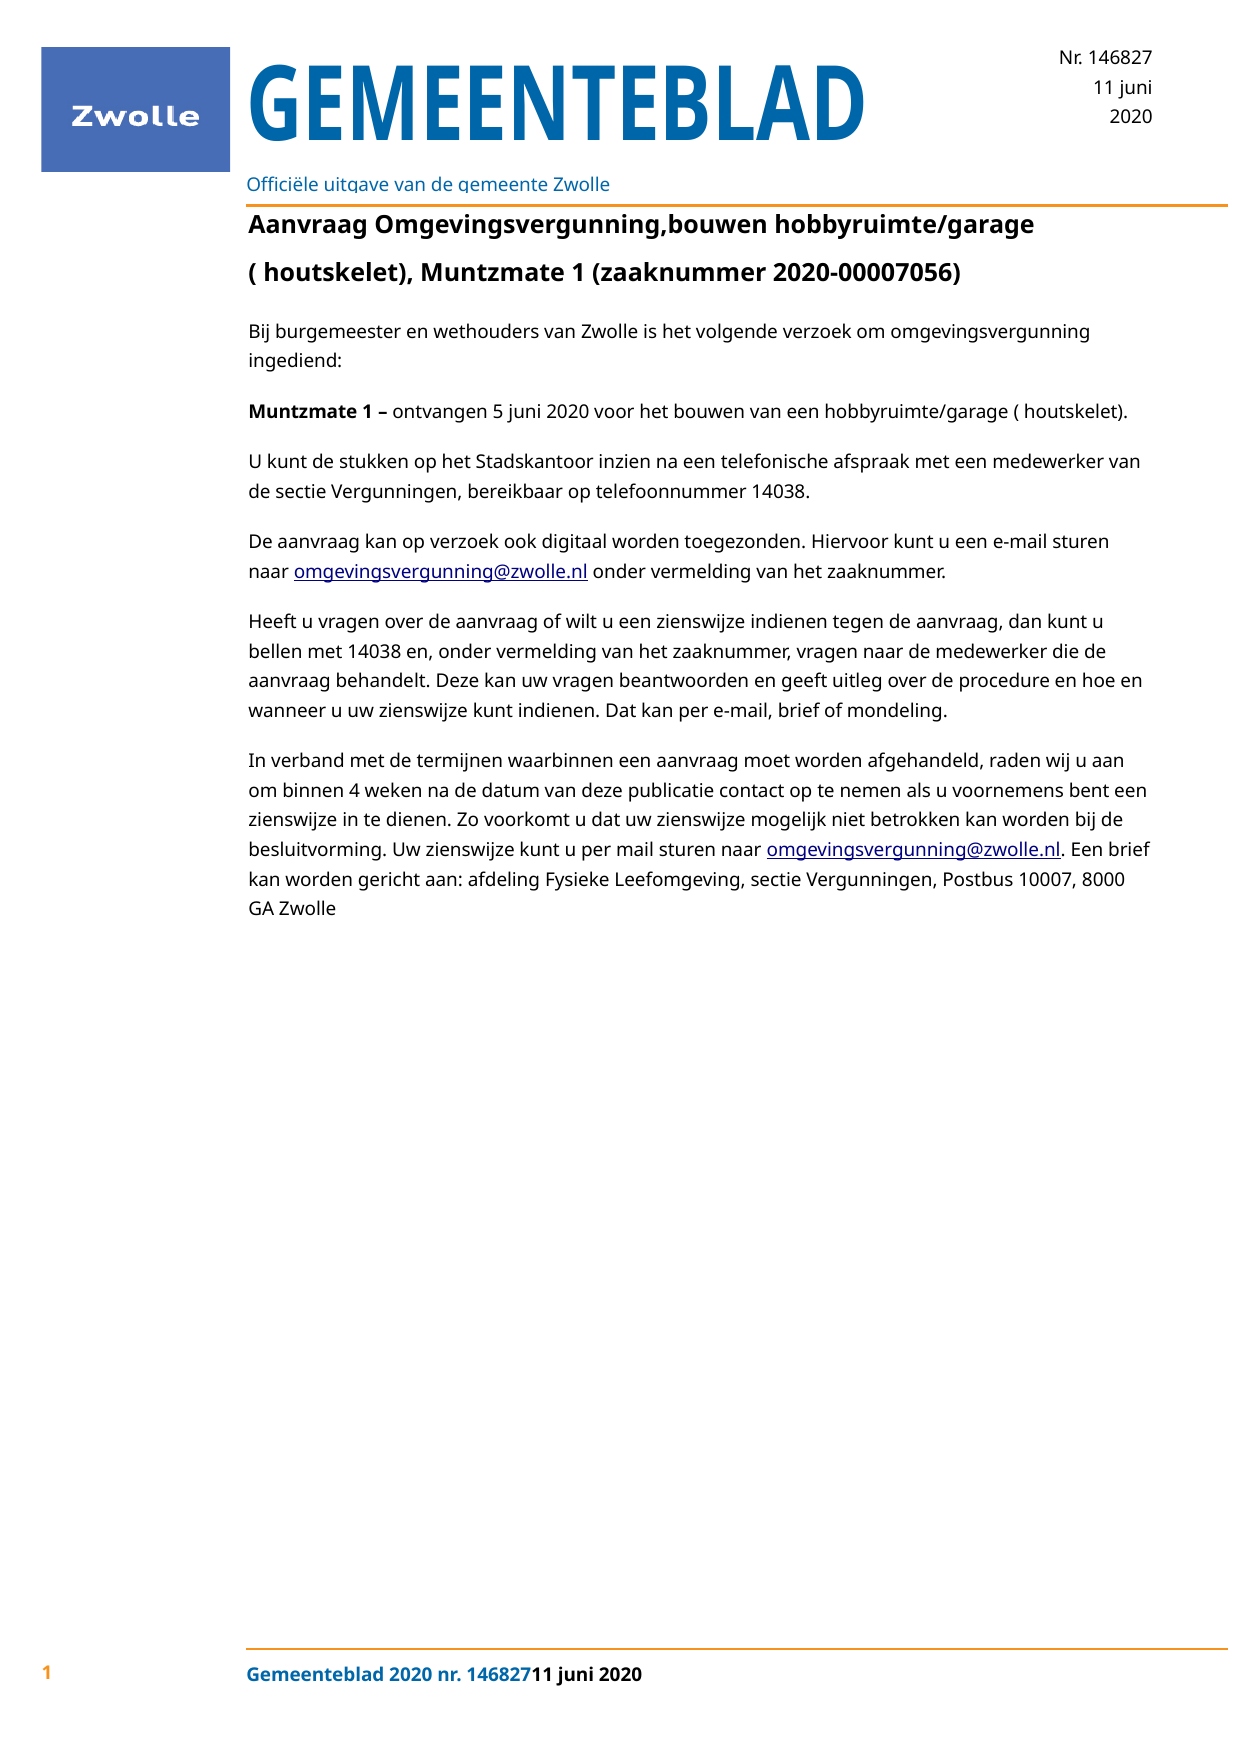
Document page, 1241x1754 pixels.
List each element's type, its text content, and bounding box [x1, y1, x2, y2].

text In verband met de termijnen waarbinnen een aanvraag moet worden afgehandeld, raden wij u aan om binnen 4 weken na de datum van deze publicatie contact op te nemen als u voornemens bent een zienswijze in te dienen. Zo voorkomt u dat uw zienswijze mogelijk niet betrokken kan worden bij de besluitvorming. Uw zienswijze kunt u per mail sturen naar omgevingsvergunning@zwolle.nl. Een brief kan worden gericht aan: afdeling Fysieke Leefomgeving, sectie Vergunningen, Postbus 10007, 8000 GA Zwolle [248, 747, 1152, 921]
text Muntzmate 1 – ontvangen 5 juni 2020 voor het bouwen van een hobbyruimte/garage ( houtskelet). [248, 398, 1152, 424]
text Bij burgemeester en wethouders van Zwolle is het volgende verzoek om omgevingsvergunning ingediend: [248, 318, 1152, 373]
picture [41, 47, 231, 172]
text Heeft u vragen over de aanvraag of wilt u een zienswijze indienen tegen de aanvraag, dan kunt u bellen met 14038 en, onder vermelding van het zaaknummer, vragen naar de medewerker die de aanvraag behandelt. Deze kan uw vragen beantwoorden en geeft uitleg over de procedure en hoe en wanneer u uw zienswijze kunt indienen. Dat kan per e-mail, brief of mondeling. [248, 608, 1152, 723]
text U kunt de stukken op het Stadskantoor inzien na een telefonische afspraak met een medewerker van de sectie Vergunningen, bereikbaar op telefoonnummer 14038. [248, 448, 1152, 504]
text Aanvraag Omgevingsvergunning,bouwen hobbyruimte/garage ( houtskelet), Muntzmate 1 (zaaknummer 2020-00007056) [248, 207, 1152, 288]
text De aanvraag kan op verzoek ook digitaal worden toegezonden. Hiervoor kunt u een e-mail sturen naar omgevingsvergunning@zwolle.nl onder vermelding van het zaaknummer. [248, 528, 1152, 584]
